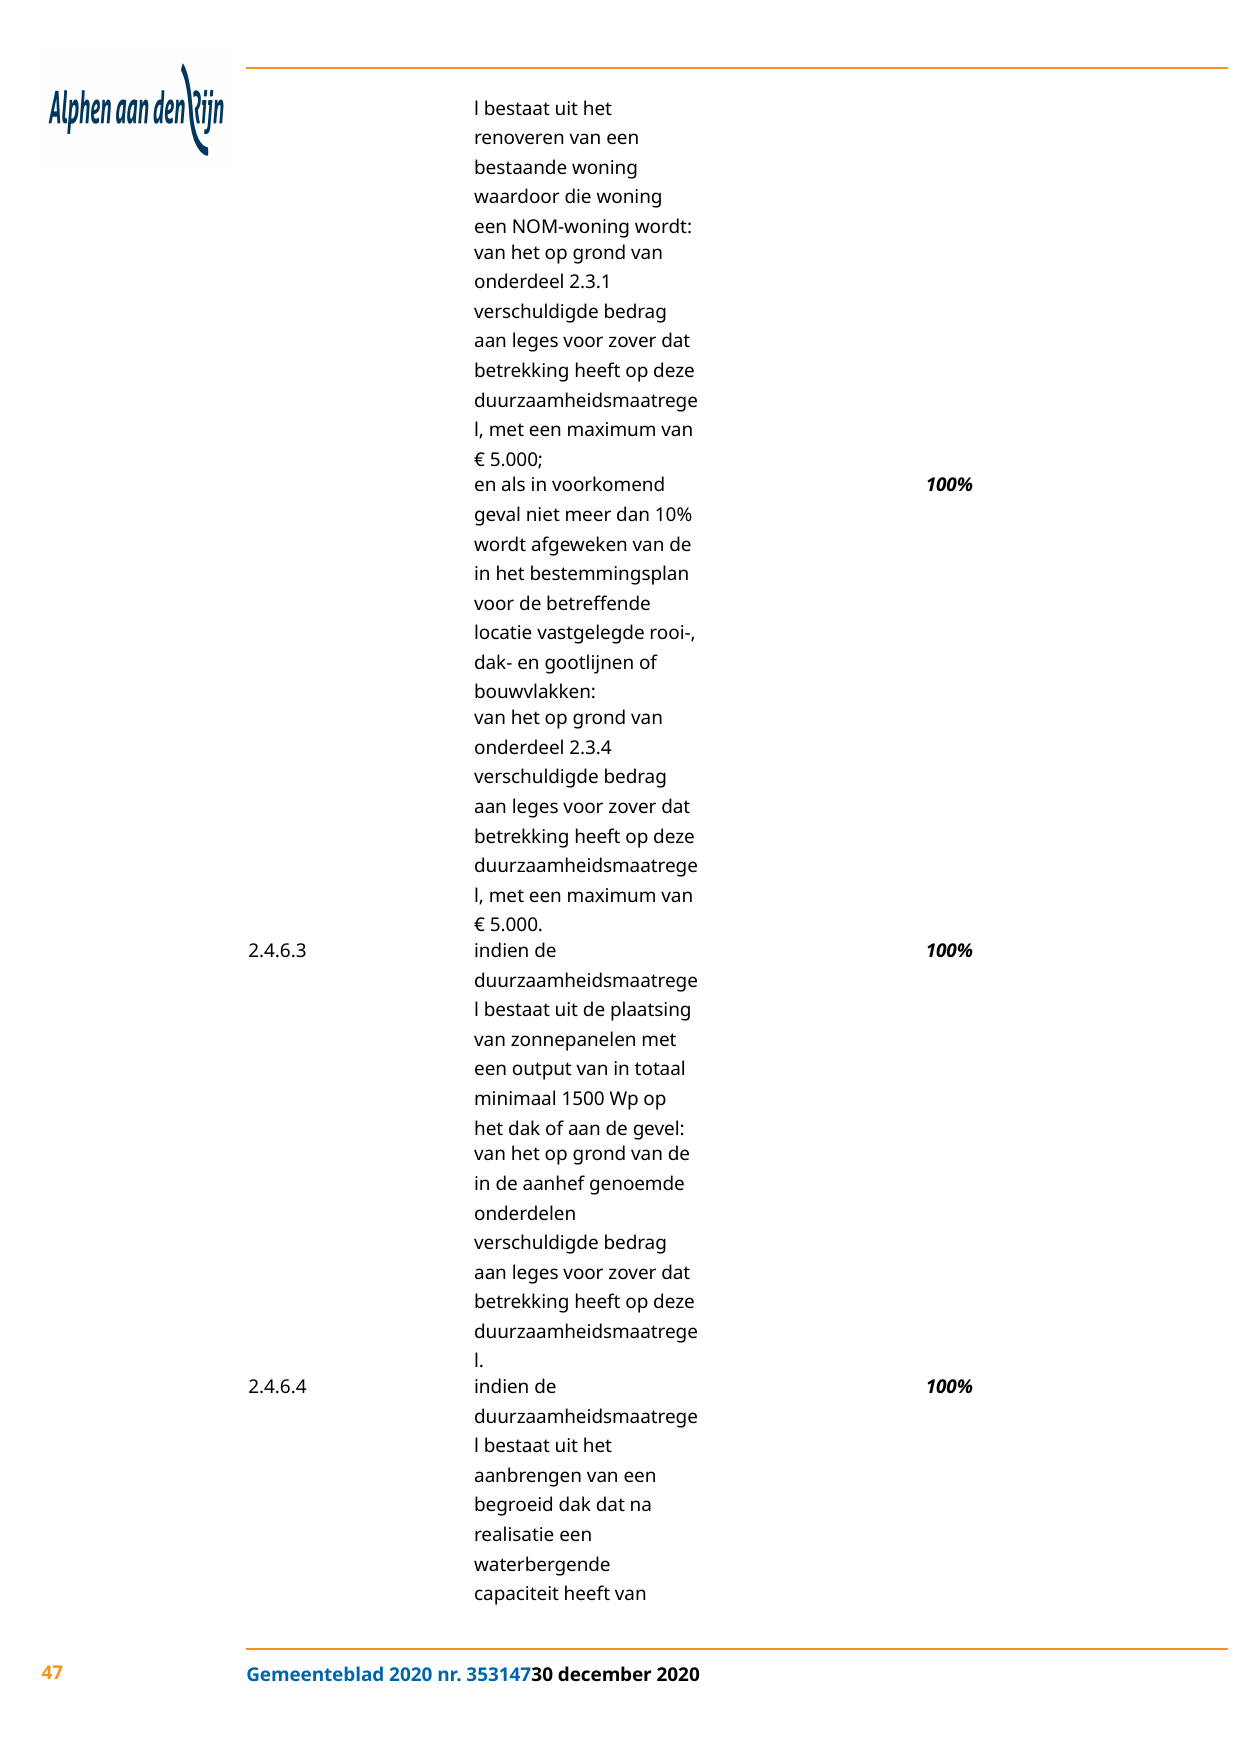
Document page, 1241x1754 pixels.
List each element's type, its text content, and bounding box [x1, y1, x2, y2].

table_cell [926, 239, 1152, 472]
table_cell en als in voorkomend geval niet meer dan 10% wordt afgeweken van de in het bestemmingsplan voor de betreffende locatie vastgelegde rooi-, dak- en gootlijnen of bouwvlakken: [474, 472, 700, 704]
table_cell [700, 705, 926, 937]
table_cell [926, 95, 1152, 239]
table_cell 2.4.6.4 [248, 1373, 474, 1606]
table_cell l bestaat uit het renoveren van een bestaande woning waardoor die woning een NOM-woning wordt: [474, 95, 700, 239]
table_cell [700, 239, 926, 472]
table_cell [926, 1141, 1152, 1373]
table_cell [700, 1373, 926, 1606]
picture [41, 47, 231, 172]
table_cell van het op grond van onderdeel 2.3.4 verschuldigde bedrag aan leges voor zover dat betrekking heeft op deze duurzaamheidsmaatregel, met een maximum van € 5.000. [474, 705, 700, 937]
table_cell 100% [926, 472, 1152, 704]
table_cell [248, 239, 474, 472]
table_cell [700, 937, 926, 1141]
table_cell [248, 705, 474, 937]
table_cell indien de duurzaamheidsmaatregel bestaat uit het aanbrengen van een begroeid dak dat na realisatie een waterbergende capaciteit heeft van [474, 1373, 700, 1606]
table_cell [248, 1141, 474, 1373]
table_cell [700, 1141, 926, 1373]
table_cell [248, 472, 474, 704]
table_cell van het op grond van onderdeel 2.3.1 verschuldigde bedrag aan leges voor zover dat betrekking heeft op deze duurzaamheidsmaatregel, met een maximum van € 5.000; [474, 239, 700, 472]
table_cell 100% [926, 937, 1152, 1141]
table_cell [248, 95, 474, 239]
table_cell 2.4.6.3 [248, 937, 474, 1141]
table_cell [700, 95, 926, 239]
table_cell indien de duurzaamheidsmaatregel bestaat uit de plaatsing van zonnepanelen met een output van in totaal minimaal 1500 Wp op het dak of aan de gevel: [474, 937, 700, 1141]
table_cell [926, 705, 1152, 937]
table_cell [700, 472, 926, 704]
table_cell 100% [926, 1373, 1152, 1606]
table_cell van het op grond van de in de aanhef genoemde onderdelen verschuldigde bedrag aan leges voor zover dat betrekking heeft op deze duurzaamheidsmaatregel. [474, 1141, 700, 1373]
